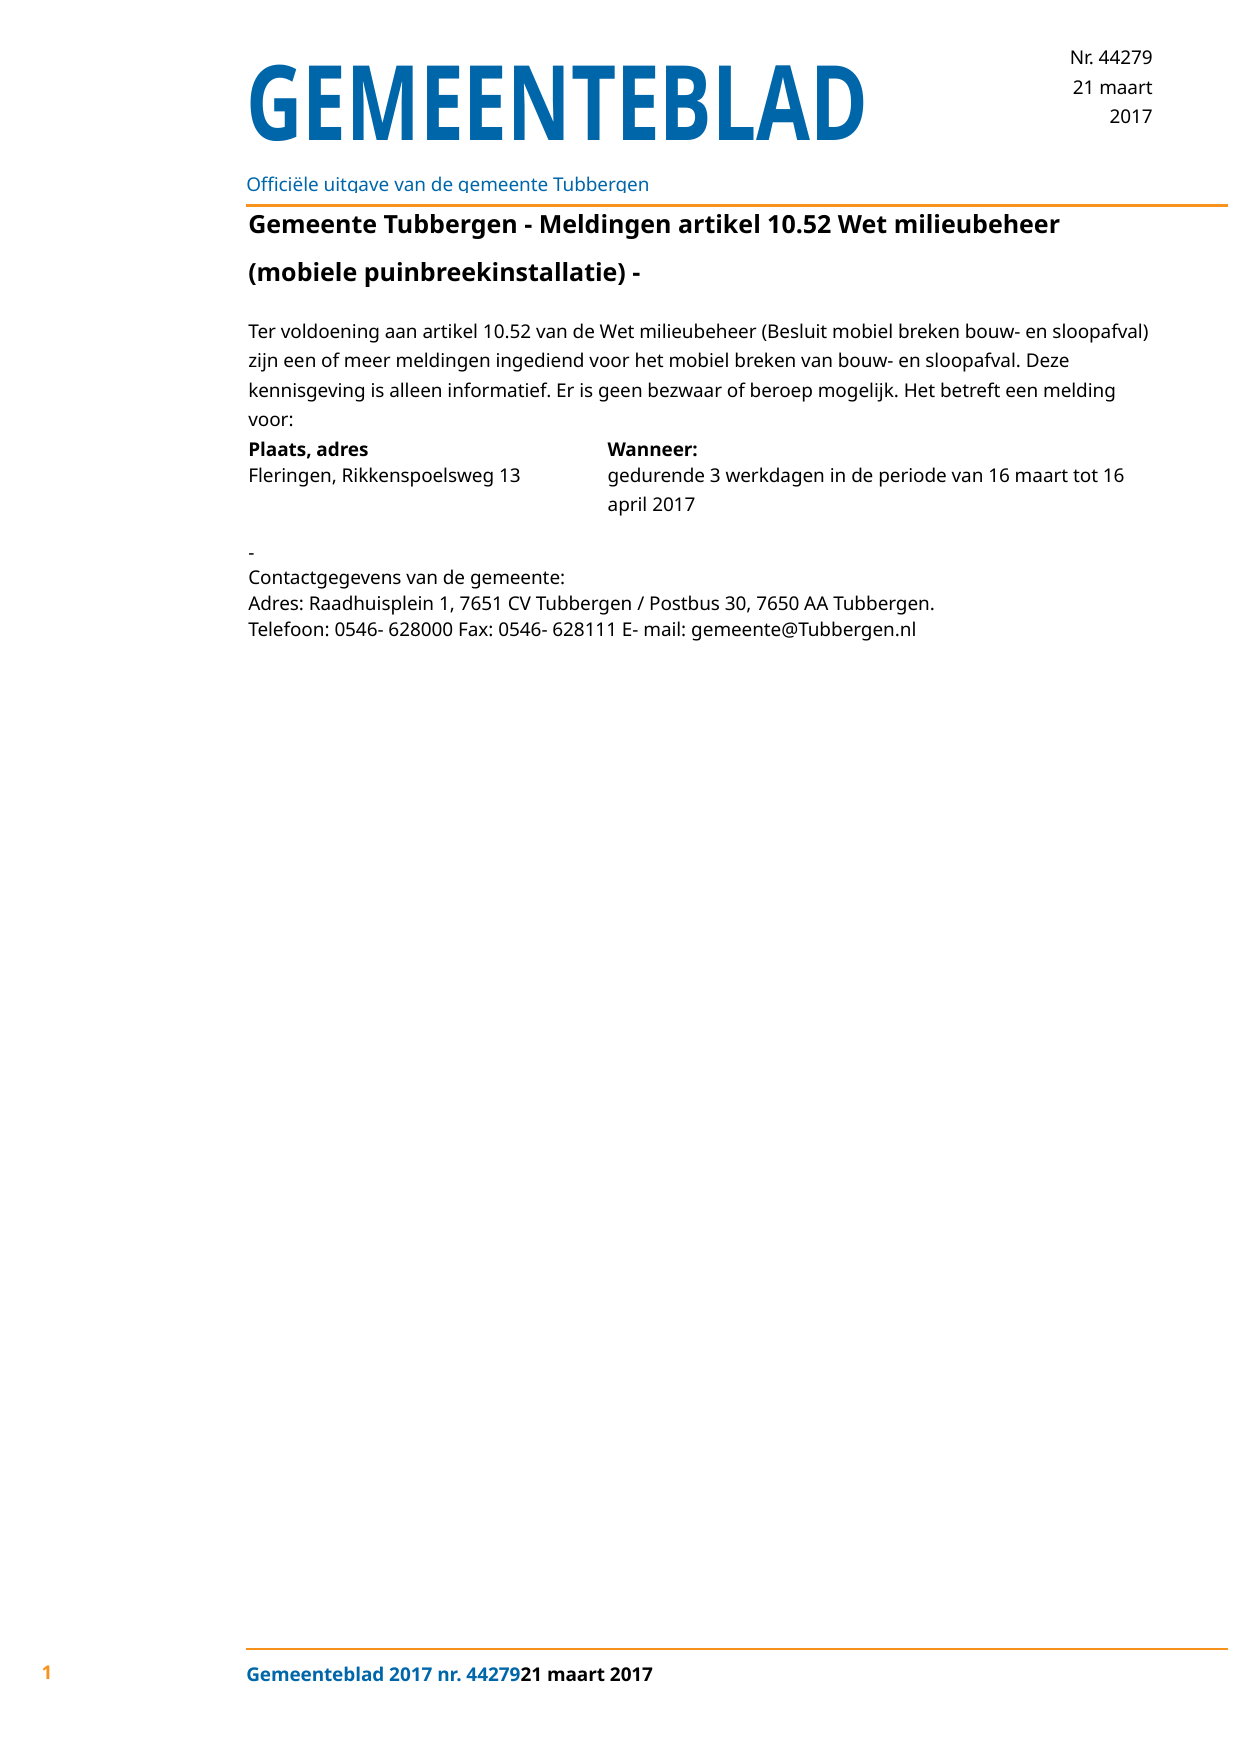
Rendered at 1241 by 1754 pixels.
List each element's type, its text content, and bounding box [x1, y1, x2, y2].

table_cell gedurende 3 werkdagen in de periode van 16 maart tot 16 april 2017 [608, 462, 1152, 517]
text Contactgegevens van de gemeente: [248, 564, 1152, 590]
text - [248, 539, 1152, 564]
text Adres: Raadhuisplein 1, 7651 CV Tubbergen / Postbus 30, 7650 AA Tubbergen. [248, 590, 1152, 616]
text Telefoon: 0546- 628000 Fax: 0546- 628111 E- mail: gemeente@Tubbergen.nl [248, 616, 1152, 642]
text Gemeente Tubbergen - Meldingen artikel 10.52 Wet milieubeheer (mobiele puinbreekinstallatie) - [248, 207, 1152, 288]
table_cell Fleringen, Rikkenspoelsweg 13 [248, 462, 607, 517]
table_header Wanneer: [608, 436, 1152, 462]
table_header Plaats, adres [248, 436, 607, 462]
picture [41, 47, 231, 172]
text Ter voldoening aan artikel 10.52 van de Wet milieubeheer (Besluit mobiel breken bouw- en sloopafval) zijn een of meer meldingen ingediend voor het mobiel breken van bouw- en sloopafval. Deze kennisgeving is alleen informatief. Er is geen bezwaar of beroep mogelijk. Het betreft een melding voor: [248, 318, 1152, 432]
